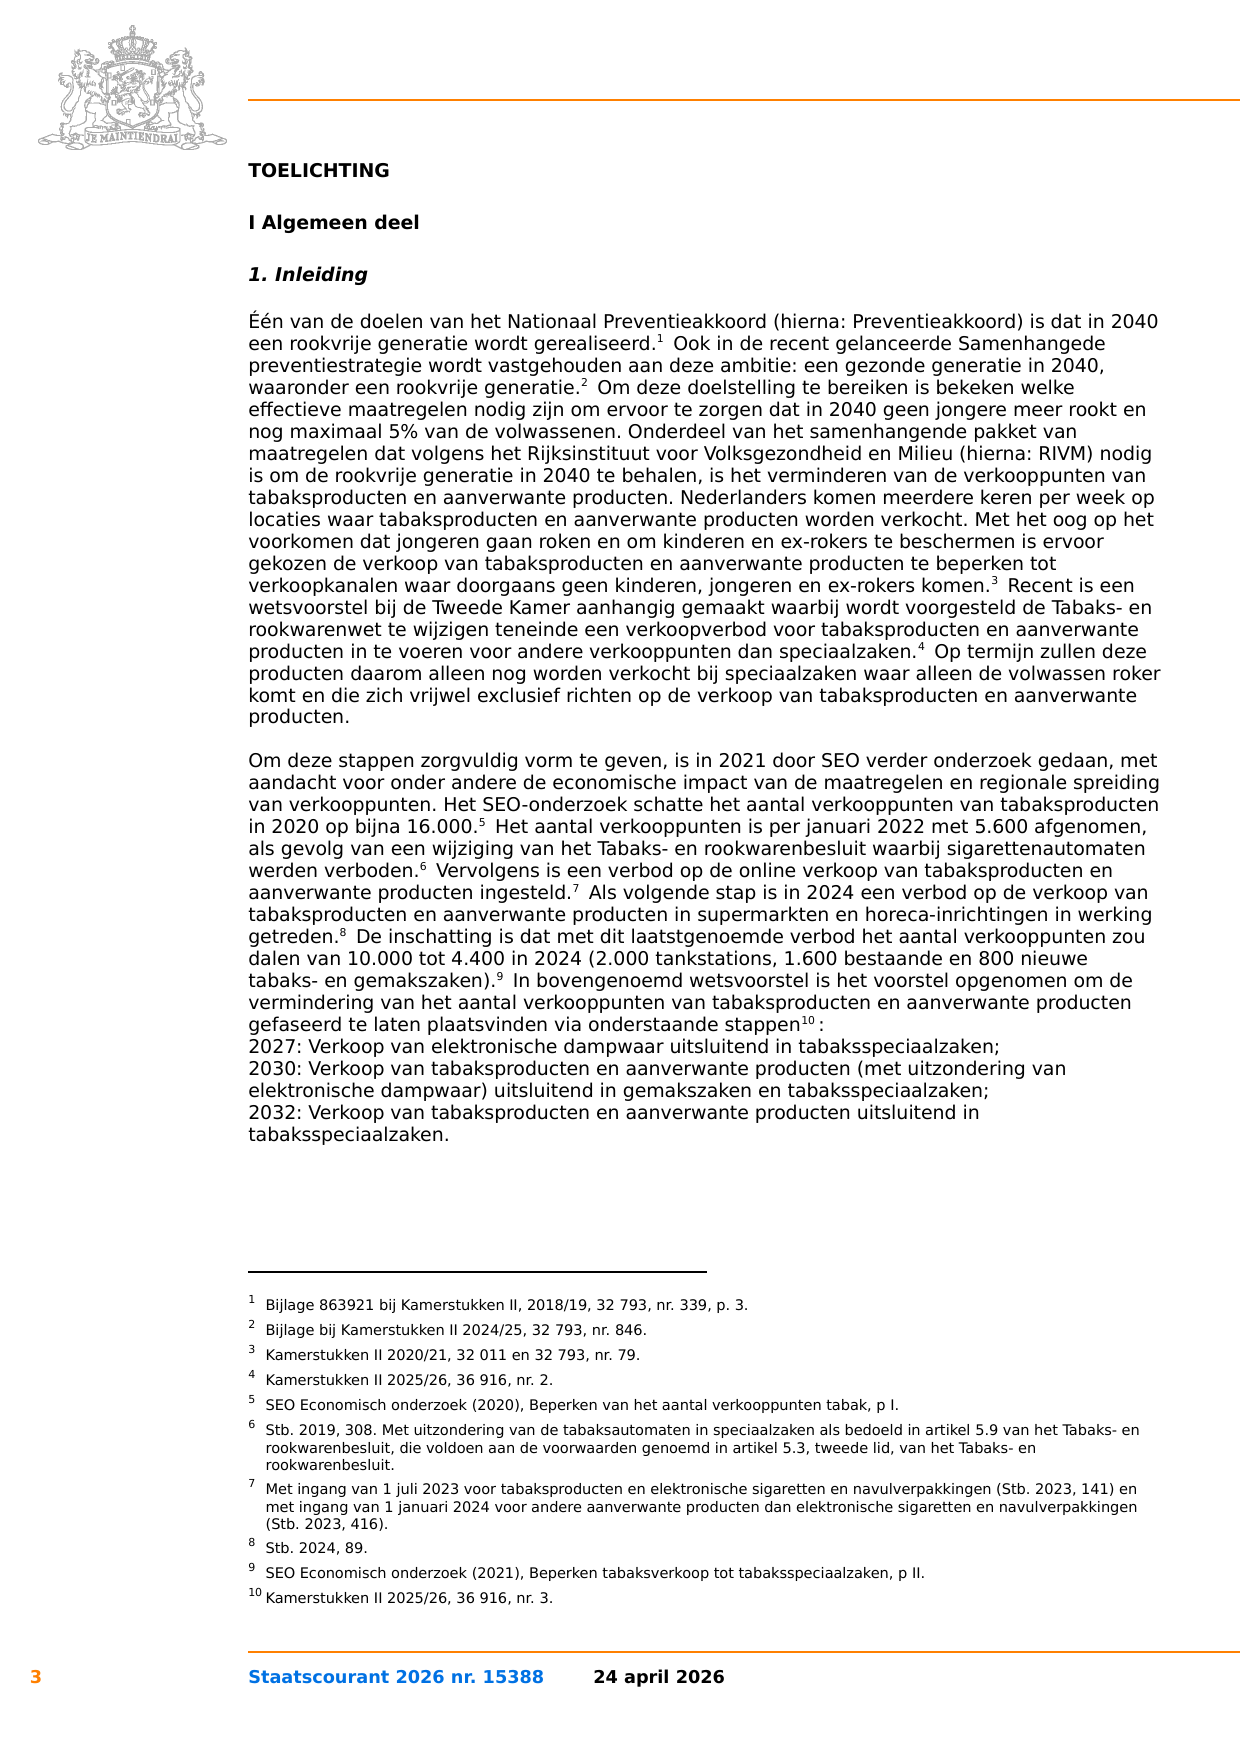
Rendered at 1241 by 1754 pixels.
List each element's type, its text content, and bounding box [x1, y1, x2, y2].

text 2030: Verkoop van tabaksproducten en aanverwante producten (met uitzondering van elektronische dampwaar) uitsluitend in gemakszaken en tabaksspeciaalzaken; [248, 1058, 1163, 1102]
text Kamerstukken II 2025/26, 36 916, nr. 2. [248, 1368, 1163, 1390]
text Stb. 2019, 308. Met uitzondering van de tabaksautomaten in speciaalzaken als bedoeld in artikel 5.9 van het Tabaks- en rookwarenbesluit, die voldoen aan de voorwaarden genoemd in artikel 5.3, tweede lid, van het Tabaks- en rookwarenbesluit. [248, 1418, 1163, 1474]
picture [38, 25, 227, 150]
subtitle I Algemeen deel [248, 212, 1163, 234]
subtitle 1. Inleiding [248, 264, 1163, 286]
text SEO Economisch onderzoek (2020), Beperken van het aantal verkooppunten tabak, p I. [248, 1393, 1163, 1415]
text 2027: Verkoop van elektronische dampwaar uitsluitend in tabaksspeciaalzaken; [248, 1036, 1163, 1058]
text SEO Economisch onderzoek (2021), Beperken tabaksverkoop tot tabaksspeciaalzaken, p II. [248, 1561, 1163, 1583]
text Bijlage 863921 bij Kamerstukken II, 2018/19, 32 793, nr. 339, p. 3. [248, 1293, 1163, 1315]
text Om deze stappen zorgvuldig vorm te geven, is in 2021 door SEO verder onderzoek gedaan, met aandacht voor onder andere de economische impact van de maatregelen en regionale spreiding van verkooppunten. Het SEO-onderzoek schatte het aantal verkooppunten van tabaksproducten in 2020 op bijna 16.000. Het aantal verkooppunten is per januari 2022 met 5.600 afgenomen, als gevolg van een wijziging van het Tabaks- en rookwarenbesluit waarbij sigarettenautomaten werden verboden. Vervolgens is een verbod op de online verkoop van tabaksproducten en aanverwante producten ingesteld. Als volgende stap is in 2024 een verbod op de verkoop van tabaksproducten en aanverwante producten in supermarkten en horeca-inrichtingen in werking getreden. De inschatting is dat met dit laatstgenoemde verbod het aantal verkooppunten zou dalen van 10.000 tot 4.400 in 2024 (2.000 tankstations, 1.600 bestaande en 800 nieuwe tabaks- en gemakszaken). In bovengenoemd wetsvoorstel is het voorstel opgenomen om de vermindering van het aantal verkooppunten van tabaksproducten en aanverwante producten gefaseerd te laten plaatsvinden via onderstaande stappen: [248, 750, 1163, 1036]
subtitle TOELICHTING [248, 160, 1163, 182]
text Bijlage bij Kamerstukken II 2024/25, 32 793, nr. 846. [248, 1318, 1163, 1340]
text 2032: Verkoop van tabaksproducten en aanverwante producten uitsluitend in tabaksspeciaalzaken. [248, 1102, 1163, 1146]
text Stb. 2024, 89. [248, 1536, 1163, 1558]
text Één van de doelen van het Nationaal Preventieakkoord (hierna: Preventieakkoord) is dat in 2040 een rookvrije generatie wordt gerealiseerd. Ook in de recent gelanceerde Samenhangede preventiestrategie wordt vastgehouden aan deze ambitie: een gezonde generatie in 2040, waaronder een rookvrije generatie. Om deze doelstelling te bereiken is bekeken welke effectieve maatregelen nodig zijn om ervoor te zorgen dat in 2040 geen jongere meer rookt en nog maximaal 5% van de volwassenen. Onderdeel van het samenhangende pakket van maatregelen dat volgens het Rijksinstituut voor Volksgezondheid en Milieu (hierna: RIVM) nodig is om de rookvrije generatie in 2040 te behalen, is het verminderen van de verkooppunten van tabaksproducten en aanverwante producten. Nederlanders komen meerdere keren per week op locaties waar tabaksproducten en aanverwante producten worden verkocht. Met het oog op het voorkomen dat jongeren gaan roken en om kinderen en ex-rokers te beschermen is ervoor gekozen de verkoop van tabaksproducten en aanverwante producten te beperken tot verkoopkanalen waar doorgaans geen kinderen, jongeren en ex-rokers komen. Recent is een wetsvoorstel bij de Tweede Kamer aanhangig gemaakt waarbij wordt voorgesteld de Tabaks- en rookwarenwet te wijzigen teneinde een verkoopverbod voor tabaksproducten en aanverwante producten in te voeren voor andere verkooppunten dan speciaalzaken. Op termijn zullen deze producten daarom alleen nog worden verkocht bij speciaalzaken waar alleen de volwassen roker komt en die zich vrijwel exclusief richten op de verkoop van tabaksproducten en aanverwante producten. [248, 311, 1163, 728]
text Met ingang van 1 juli 2023 voor tabaksproducten en elektronische sigaretten en navulverpakkingen (Stb. 2023, 141) en met ingang van 1 januari 2024 voor andere aanverwante producten dan elektronische sigaretten en navulverpakkingen (Stb. 2023, 416). [248, 1477, 1163, 1533]
text Kamerstukken II 2025/26, 36 916, nr. 3. [248, 1586, 1163, 1608]
text Kamerstukken II 2020/21, 32 011 en 32 793, nr. 79. [248, 1343, 1163, 1365]
